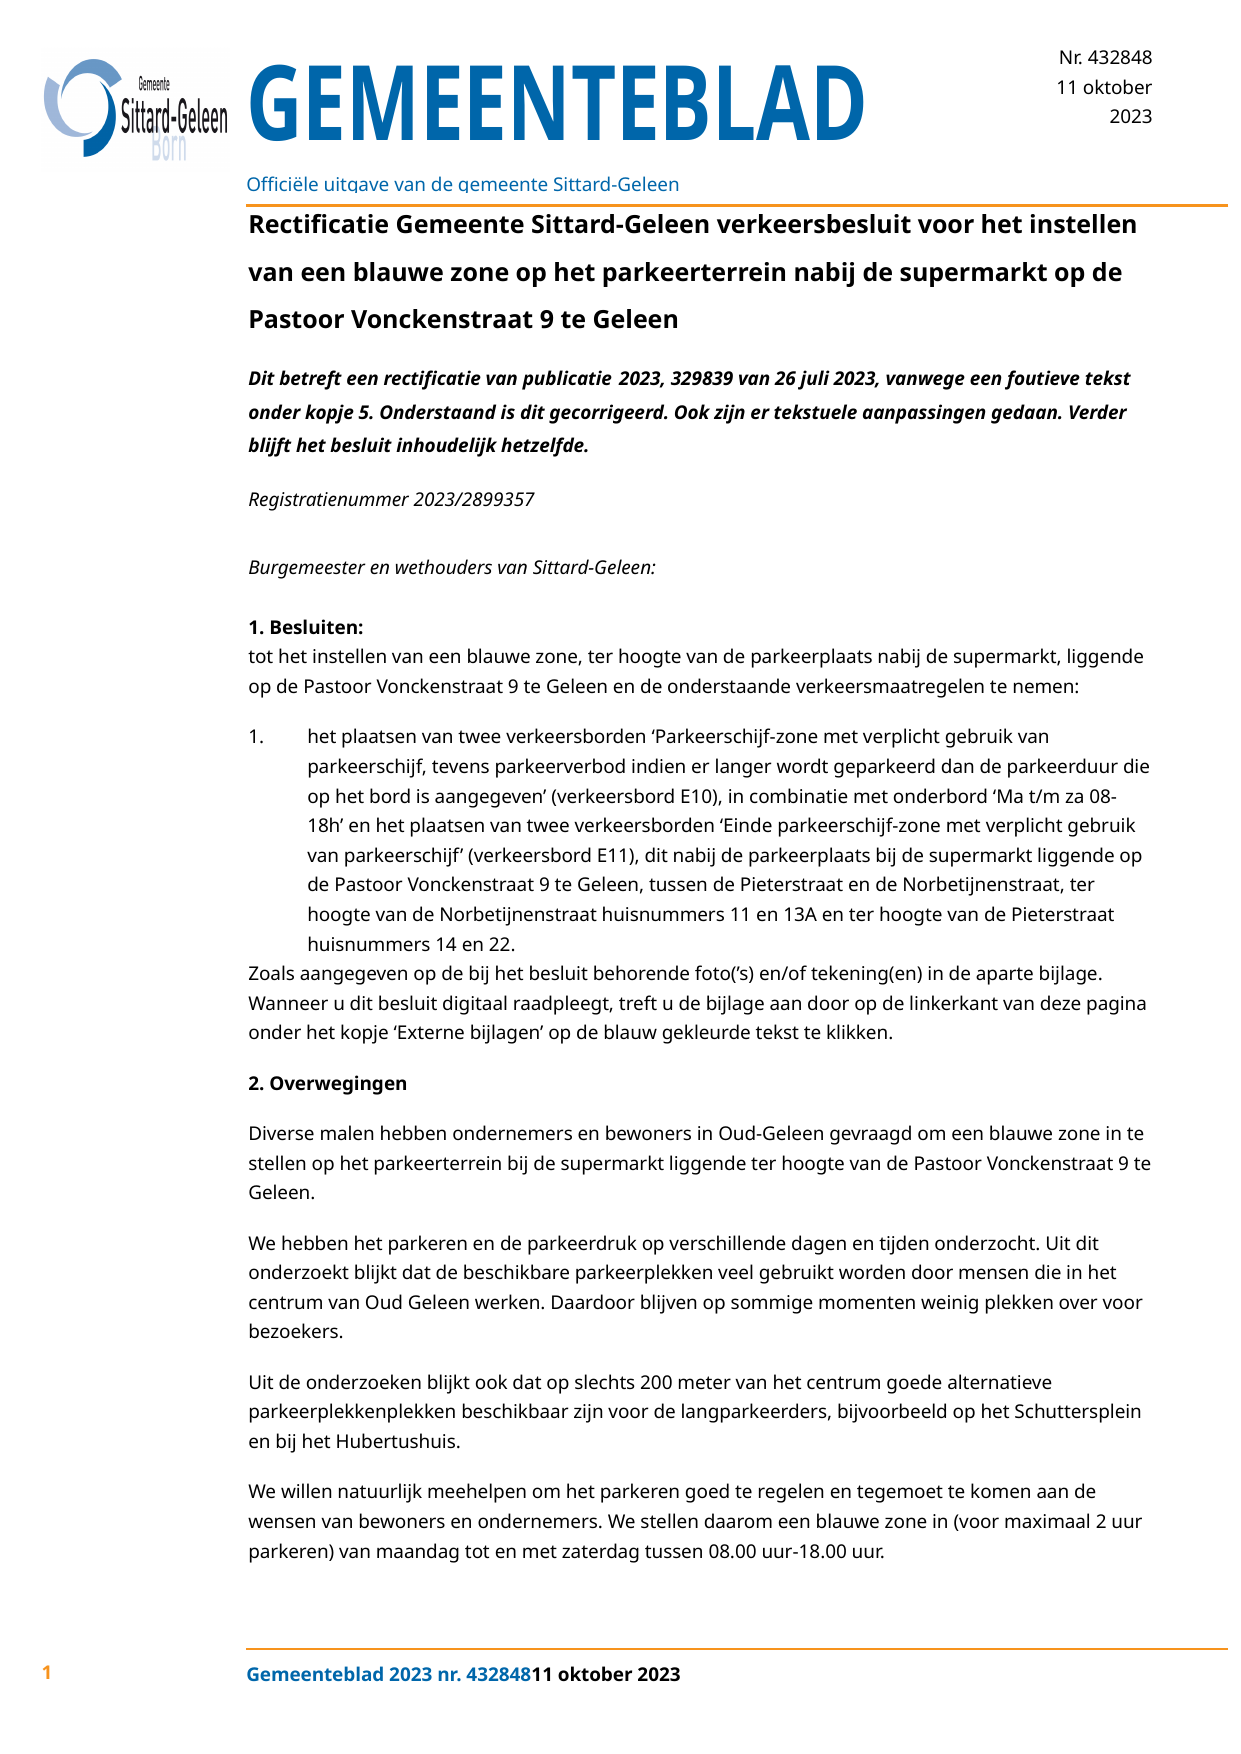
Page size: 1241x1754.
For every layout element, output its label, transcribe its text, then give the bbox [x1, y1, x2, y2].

text 1. Besluiten: [248, 614, 1152, 640]
text Burgemeester en wethouders van Sittard-Geleen: [248, 554, 1152, 580]
text Registratienummer 2023/2899357 [248, 486, 1152, 512]
text Rectificatie Gemeente Sittard-Geleen verkeersbesluit voor het instellen van een blauwe zone op het parkeerterrein nabij de supermarkt op de Pastoor Vonckenstraat 9 te Geleen [248, 207, 1152, 336]
text Zoals aangegeven op de bij het besluit behorende foto(’s) en/of tekening(en) in de aparte bijlage. Wanneer u dit besluit digitaal raadpleegt, treft u de bijlage aan door op de linkerkant van deze pagina onder het kopje ‘Externe bijlagen’ op de blauw gekleurde tekst te klikken. [248, 960, 1152, 1045]
text 2. Overwegingen [248, 1070, 1152, 1096]
list het plaatsen van twee verkeersborden ‘Parkeerschijf-zone met verplicht gebruik van parkeerschijf, tevens parkeerverbod indien er langer wordt geparkeerd dan de parkeerduur die op het bord is aangegeven’ (verkeersbord E10), in combinatie met onderbord ‘Ma t/m za 08-18h’ en het plaatsen van twee verkeersborden ‘Einde parkeerschijf-zone met verplicht gebruik van parkeerschijf’ (verkeersbord E11), dit nabij de parkeerplaats bij de supermarkt liggende op de Pastoor Vonckenstraat 9 te Geleen, tussen de Pieterstraat en de Norbetijnenstraat, ter hoogte van de Norbetijnenstraat huisnummers 11 en 13A en ter hoogte van de Pieterstraat huisnummers 14 en 22. [248, 724, 1152, 957]
text tot het instellen van een blauwe zone, ter hoogte van de parkeerplaats nabij de supermarkt, liggende op de Pastoor Vonckenstraat 9 te Geleen en de onderstaande verkeersmaatregelen te nemen: [248, 644, 1152, 699]
text Diverse malen hebben ondernemers en bewoners in Oud-Geleen gevraagd om een blauwe zone in te stellen op het parkeerterrein bij de supermarkt liggende ter hoogte van de Pastoor Vonckenstraat 9 te Geleen. [248, 1120, 1152, 1205]
picture [41, 47, 231, 172]
text Dit betreft een rectificatie van publicatie 2023, 329839 van 26 juli 2023, vanwege een foutieve tekst onder kopje 5. Onderstaand is dit gecorrigeerd. Ook zijn er tekstuele aanpassingen gedaan. Verder blijft het besluit inhoudelijk hetzelfde. [248, 366, 1152, 458]
text Uit de onderzoeken blijkt ook dat op slechts 200 meter van het centrum goede alternatieve parkeerplekkenplekken beschikbaar zijn voor de langparkeerders, bijvoorbeeld op het Schuttersplein en bij het Hubertushuis. [248, 1369, 1152, 1454]
text We willen natuurlijk meehelpen om het parkeren goed te regelen en tegemoet te komen aan de wensen van bewoners en ondernemers. We stellen daarom een blauwe zone in (voor maximaal 2 uur parkeren) van maandag tot en met zaterdag tussen 08.00 uur-18.00 uur. [248, 1479, 1152, 1564]
text We hebben het parkeren en de parkeerdruk op verschillende dagen en tijden onderzocht. Uit dit onderzoekt blijkt dat de beschikbare parkeerplekken veel gebruikt worden door mensen die in het centrum van Oud Geleen werken. Daardoor blijven op sommige momenten weinig plekken over voor bezoekers. [248, 1230, 1152, 1344]
